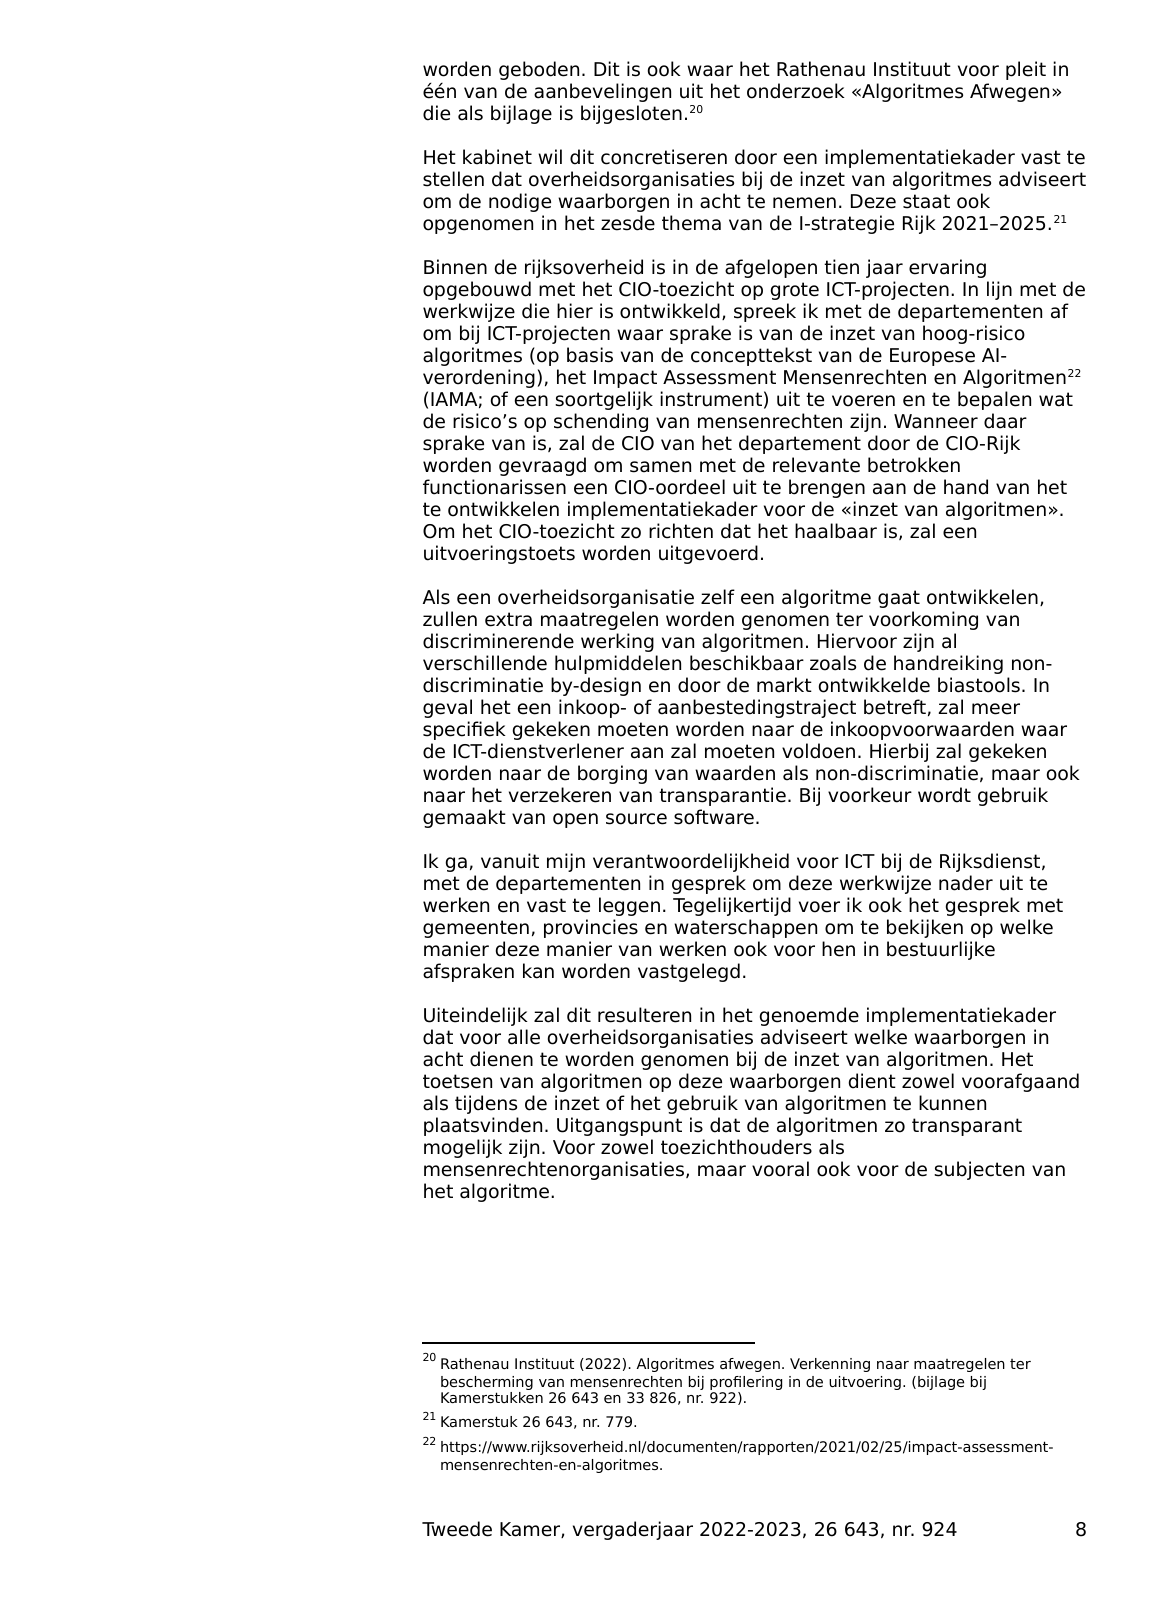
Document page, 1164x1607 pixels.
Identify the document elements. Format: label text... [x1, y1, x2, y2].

text Het kabinet wil dit concretiseren door een implementatiekader vast te stellen dat overheidsorganisaties bij de inzet van algoritmes adviseert om de nodige waarborgen in acht te nemen. Deze staat ook opgenomen in het zesde thema van de I-strategie Rijk 2021–2025. [422, 147, 1087, 235]
text Ik ga, vanuit mijn verantwoordelijkheid voor ICT bij de Rijksdienst, met de departementen in gesprek om deze werkwijze nader uit te werken en vast te leggen. Tegelijkertijd voer ik ook het gesprek met gemeenten, provincies en waterschappen om te bekijken op welke manier deze manier van werken ook voor hen in bestuurlijke afspraken kan worden vastgelegd. [422, 851, 1087, 983]
text Kamerstuk 26 643, nr. 779. [422, 1410, 1087, 1432]
text Rathenau Instituut (2022). Algoritmes afwegen. Verkenning naar maatregelen ter bescherming van mensenrechten bij profilering in de uitvoering. (bijlage bij Kamerstukken 26 643 en 33 826, nr. 922). [422, 1352, 1087, 1407]
text worden geboden. Dit is ook waar het Rathenau Instituut voor pleit in één van de aanbevelingen uit het onderzoek «Algoritmes Afwegen» die als bijlage is bijgesloten. [422, 59, 1087, 125]
text Uiteindelijk zal dit resulteren in het genoemde implementatiekader dat voor alle overheidsorganisaties adviseert welke waarborgen in acht dienen te worden genomen bij de inzet van algoritmen. Het toetsen van algoritmen op deze waarborgen dient zowel voorafgaand als tijdens de inzet of het gebruik van algoritmen te kunnen plaatsvinden. Uitgangspunt is dat de algoritmen zo transparant mogelijk zijn. Voor zowel toezichthouders als mensenrechtenorganisaties, maar vooral ook voor de subjecten van het algoritme. [422, 1005, 1087, 1203]
text Als een overheidsorganisatie zelf een algoritme gaat ontwikkelen, zullen extra maatregelen worden genomen ter voorkoming van discriminerende werking van algoritmen. Hiervoor zijn al verschillende hulpmiddelen beschikbaar zoals de handreiking non-discriminatie by-design en door de markt ontwikkelde biastools. In geval het een inkoop- of aanbestedingstraject betreft, zal meer specifiek gekeken moeten worden naar de inkoopvoorwaarden waar de ICT-dienstverlener aan zal moeten voldoen. Hierbij zal gekeken worden naar de borging van waarden als non-discriminatie, maar ook naar het verzekeren van transparantie. Bij voorkeur wordt gebruik gemaakt van open source software. [422, 587, 1087, 829]
text Binnen de rijksoverheid is in de afgelopen tien jaar ervaring opgebouwd met het CIO-toezicht op grote ICT-projecten. In lijn met de werkwijze die hier is ontwikkeld, spreek ik met de departementen af om bij ICT-projecten waar sprake is van de inzet van hoog-risico algoritmes (op basis van de concepttekst van de Europese AI-verordening), het Impact Assessment Mensenrechten en Algoritmen (IAMA; of een soortgelijk instrument) uit te voeren en te bepalen wat de risico’s op schending van mensenrechten zijn. Wanneer daar sprake van is, zal de CIO van het departement door de CIO-Rijk worden gevraagd om samen met de relevante betrokken functionarissen een CIO-oordeel uit te brengen aan de hand van het te ontwikkelen implementatiekader voor de «inzet van algoritmen». Om het CIO-toezicht zo richten dat het haalbaar is, zal een uitvoeringstoets worden uitgevoerd. [422, 257, 1087, 565]
text https://www.rijksoverheid.nl/documenten/rapporten/2021/02/25/impact-assessment-mensenrechten-en-algoritmes. [422, 1435, 1087, 1474]
